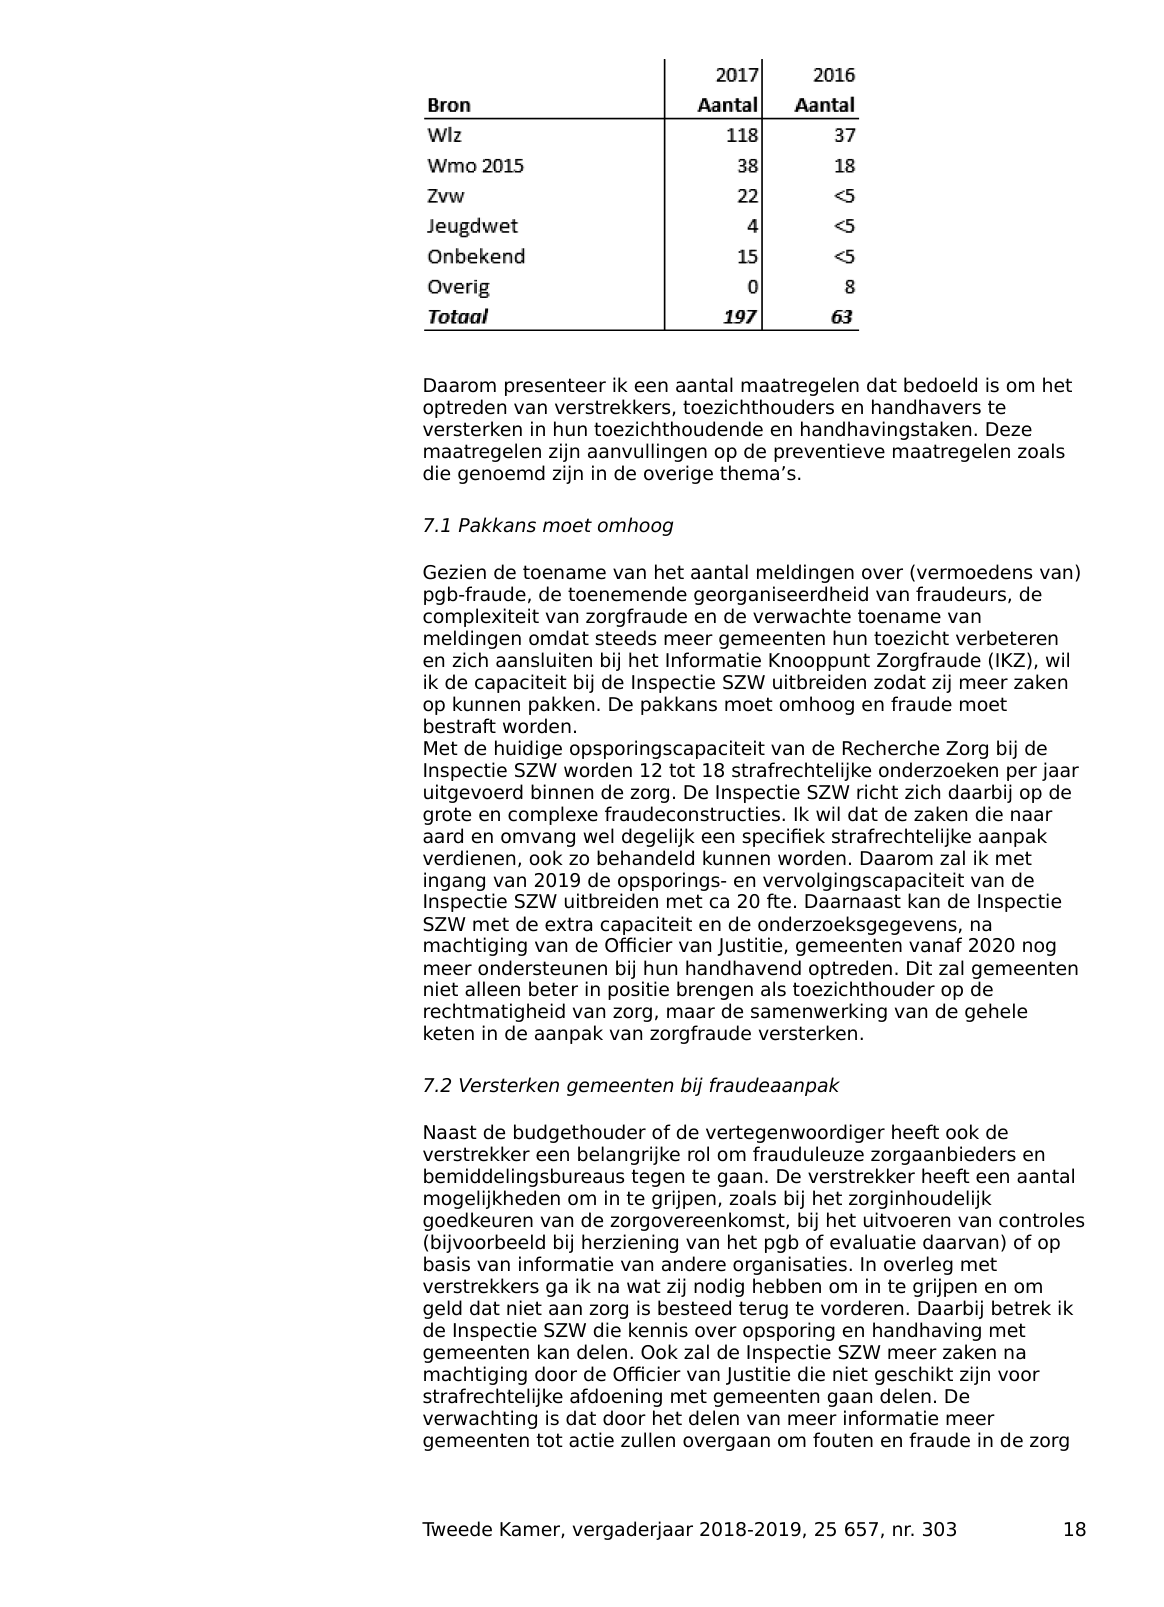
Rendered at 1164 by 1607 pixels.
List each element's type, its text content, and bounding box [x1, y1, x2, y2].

text Naast de budgethouder of de vertegenwoordiger heeft ook de verstrekker een belangrijke rol om frauduleuze zorgaanbieders en bemiddelingsbureaus tegen te gaan. De verstrekker heeft een aantal mogelijkheden om in te grijpen, zoals bij het zorginhoudelijk goedkeuren van de zorgovereenkomst, bij het uitvoeren van controles (bijvoorbeeld bij herziening van het pgb of evaluatie daarvan) of op basis van informatie van andere organisaties. In overleg met verstrekkers ga ik na wat zij nodig hebben om in te grijpen en om geld dat niet aan zorg is besteed terug te vorderen. Daarbij betrek ik de Inspectie SZW die kennis over opsporing en handhaving met gemeenten kan delen. Ook zal de Inspectie SZW meer zaken na machtiging door de Officier van Justitie die niet geschikt zijn voor strafrechtelijke afdoening met gemeenten gaan delen. De verwachting is dat door het delen van meer informatie meer gemeenten tot actie zullen overgaan om fouten en fraude in de zorg [422, 1122, 1087, 1452]
text Gezien de toename van het aantal meldingen over (vermoedens van) pgb-fraude, de toenemende georganiseerdheid van fraudeurs, de complexiteit van zorgfraude en de verwachte toename van meldingen omdat steeds meer gemeenten hun toezicht verbeteren en zich aansluiten bij het Informatie Knooppunt Zorgfraude (IKZ), wil ik de capaciteit bij de Inspectie SZW uitbreiden zodat zij meer zaken op kunnen pakken. De pakkans moet omhoog en fraude moet bestraft worden. [422, 562, 1087, 738]
text Met de huidige opsporingscapaciteit van de Recherche Zorg bij de Inspectie SZW worden 12 tot 18 strafrechtelijke onderzoeken per jaar uitgevoerd binnen de zorg. De Inspectie SZW richt zich daarbij op de grote en complexe fraudeconstructies. Ik wil dat de zaken die naar aard en omvang wel degelijk een specifiek strafrechtelijke aanpak verdienen, ook zo behandeld kunnen worden. Daarom zal ik met ingang van 2019 de opsporings- en vervolgingscapaciteit van de Inspectie SZW uitbreiden met ca 20 fte. Daarnaast kan de Inspectie SZW met de extra capaciteit en de onderzoeksgegevens, na machtiging van de Officier van Justitie, gemeenten vanaf 2020 nog meer ondersteunen bij hun handhavend optreden. Dit zal gemeenten niet alleen beter in positie brengen als toezichthouder op de rechtmatigheid van zorg, maar de samenwerking van de gehele keten in de aanpak van zorgfraude versterken. [422, 738, 1087, 1045]
subtitle 7.1 Pakkans moet omhoog [422, 515, 1087, 537]
text Daarom presenteer ik een aantal maatregelen dat bedoeld is om het optreden van verstrekkers, toezichthouders en handhavers te versterken in hun toezichthoudende en handhavingstaken. Deze maatregelen zijn aanvullingen op de preventieve maatregelen zoals die genoemd zijn in de overige thema’s. [422, 375, 1087, 485]
picture [422, 59, 860, 331]
subtitle 7.2 Versterken gemeenten bij fraudeaanpak [422, 1075, 1087, 1097]
